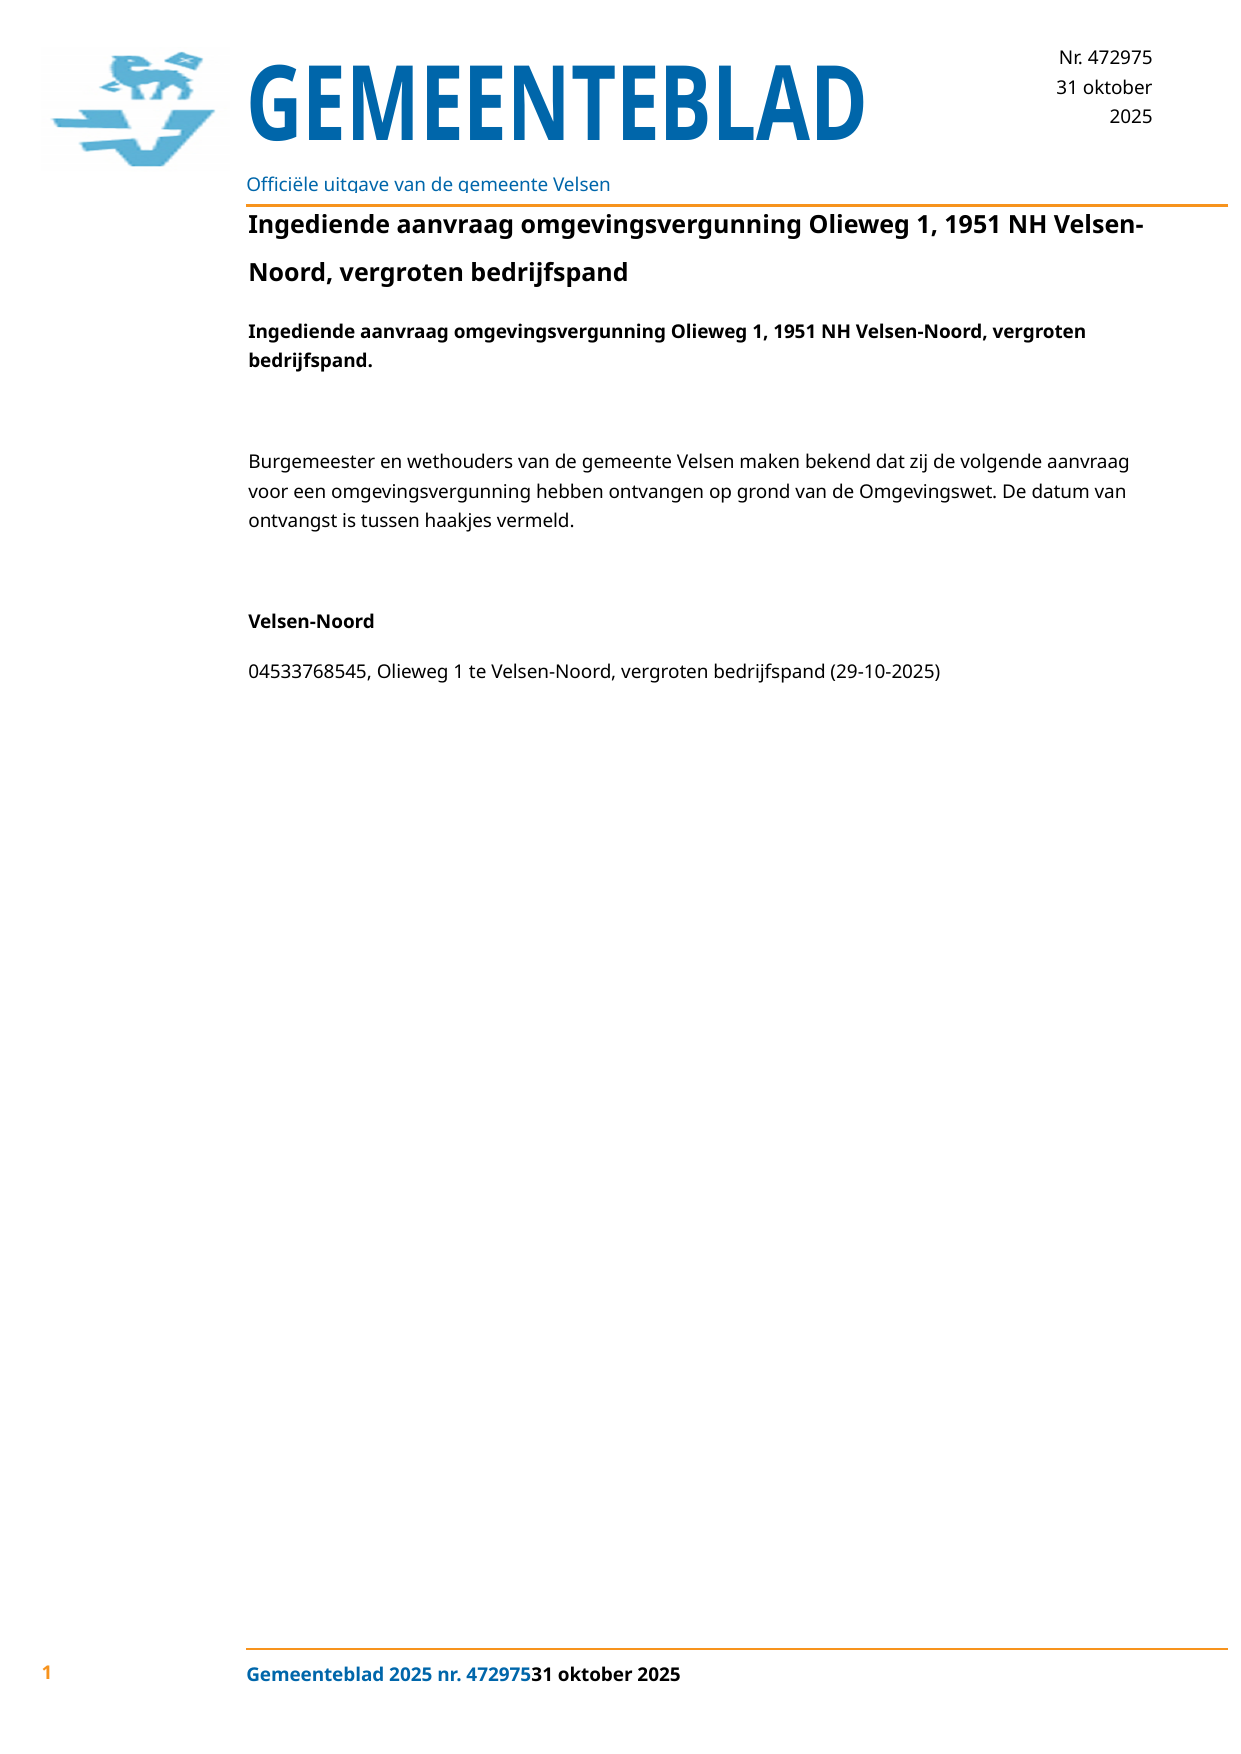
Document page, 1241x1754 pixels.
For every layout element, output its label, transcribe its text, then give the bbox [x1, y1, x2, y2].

picture [41, 47, 231, 172]
text Burgemeester en wethouders van de gemeente Velsen maken bekend dat zij de volgende aanvraag voor een omgevingsvergunning hebben ontvangen op grond van de Omgevingswet. De datum van ontvangst is tussen haakjes vermeld. [248, 448, 1152, 533]
text Ingediende aanvraag omgevingsvergunning Olieweg 1, 1951 NH Velsen-Noord, vergroten bedrijfspand [248, 207, 1152, 288]
text 04533768545, Olieweg 1 te Velsen-Noord, vergroten bedrijfspand (29-10-2025) [248, 659, 1152, 684]
text Ingediende aanvraag omgevingsvergunning Olieweg 1, 1951 NH Velsen-Noord, vergroten bedrijfspand. [248, 318, 1152, 373]
text Velsen-Noord [248, 608, 1152, 634]
